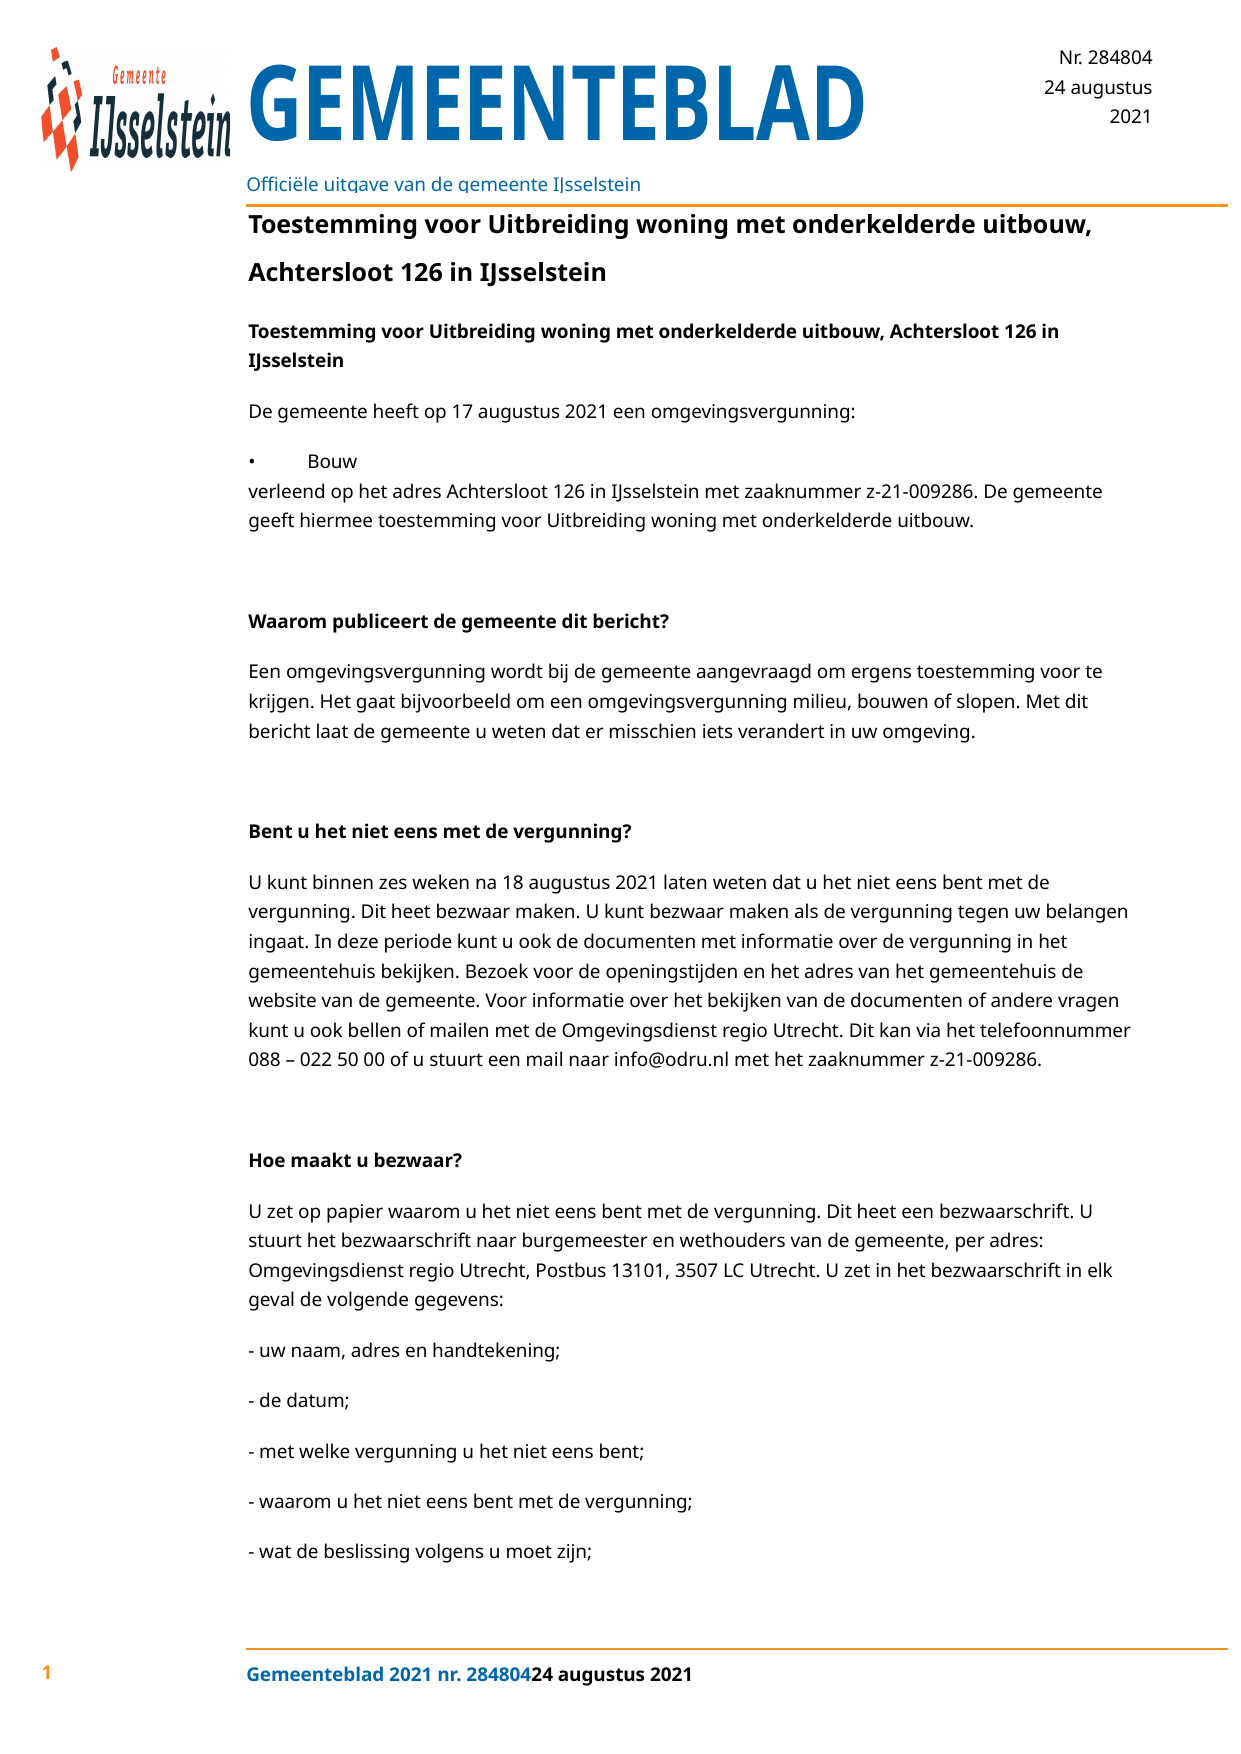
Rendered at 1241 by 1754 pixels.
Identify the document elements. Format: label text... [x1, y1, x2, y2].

text Toestemming voor Uitbreiding woning met onderkelderde uitbouw, Achtersloot 126 in IJsselstein [248, 318, 1152, 373]
text Waarom publiceert de gemeente dit bericht? [248, 608, 1152, 634]
text De gemeente heeft op 17 augustus 2021 een omgevingsvergunning: [248, 398, 1152, 424]
text - de datum; [248, 1387, 1152, 1413]
text - met welke vergunning u het niet eens bent; [248, 1438, 1152, 1464]
text U kunt binnen zes weken na 18 augustus 2021 laten weten dat u het niet eens bent met de vergunning. Dit heet bezwaar maken. U kunt bezwaar maken als de vergunning tegen uw belangen ingaat. In deze periode kunt u ook de documenten met informatie over de vergunning in het gemeentehuis bekijken. Bezoek voor de openingstijden en het adres van het gemeentehuis de website van de gemeente. Voor informatie over het bekijken van de documenten of andere vragen kunt u ook bellen of mailen met de Omgevingsdienst regio Utrecht. Dit kan via het telefoonnummer 088 – 022 50 00 of u stuurt een mail naar info@odru.nl met het zaaknummer z-21-009286. [248, 869, 1152, 1072]
text Hoe maakt u bezwaar? [248, 1147, 1152, 1173]
text - uw naam, adres en handtekening; [248, 1337, 1152, 1363]
text verleend op het adres Achtersloot 126 in IJsselstein met zaaknummer z-21-009286. De gemeente geeft hiermee toestemming voor Uitbreiding woning met onderkelderde uitbouw. [248, 478, 1152, 533]
text - wat de beslissing volgens u moet zijn; [248, 1539, 1152, 1564]
picture [41, 47, 231, 172]
text - waarom u het niet eens bent met de vergunning; [248, 1488, 1152, 1514]
text Toestemming voor Uitbreiding woning met onderkelderde uitbouw, Achtersloot 126 in IJsselstein [248, 207, 1152, 288]
text Een omgevingsvergunning wordt bij de gemeente aangevraagd om ergens toestemming voor te krijgen. Het gaat bijvoorbeeld om een omgevingsvergunning milieu, bouwen of slopen. Met dit bericht laat de gemeente u weten dat er misschien iets verandert in uw omgeving. [248, 659, 1152, 744]
list Bouw [248, 448, 1152, 474]
text Bent u het niet eens met de vergunning? [248, 819, 1152, 844]
text U zet op papier waarom u het niet eens bent met de vergunning. Dit heet een bezwaarschrift. U stuurt het bezwaarschrift naar burgemeester en wethouders van de gemeente, per adres: Omgevingsdienst regio Utrecht, Postbus 13101, 3507 LC Utrecht. U zet in het bezwaarschrift in elk geval de volgende gegevens: [248, 1198, 1152, 1312]
